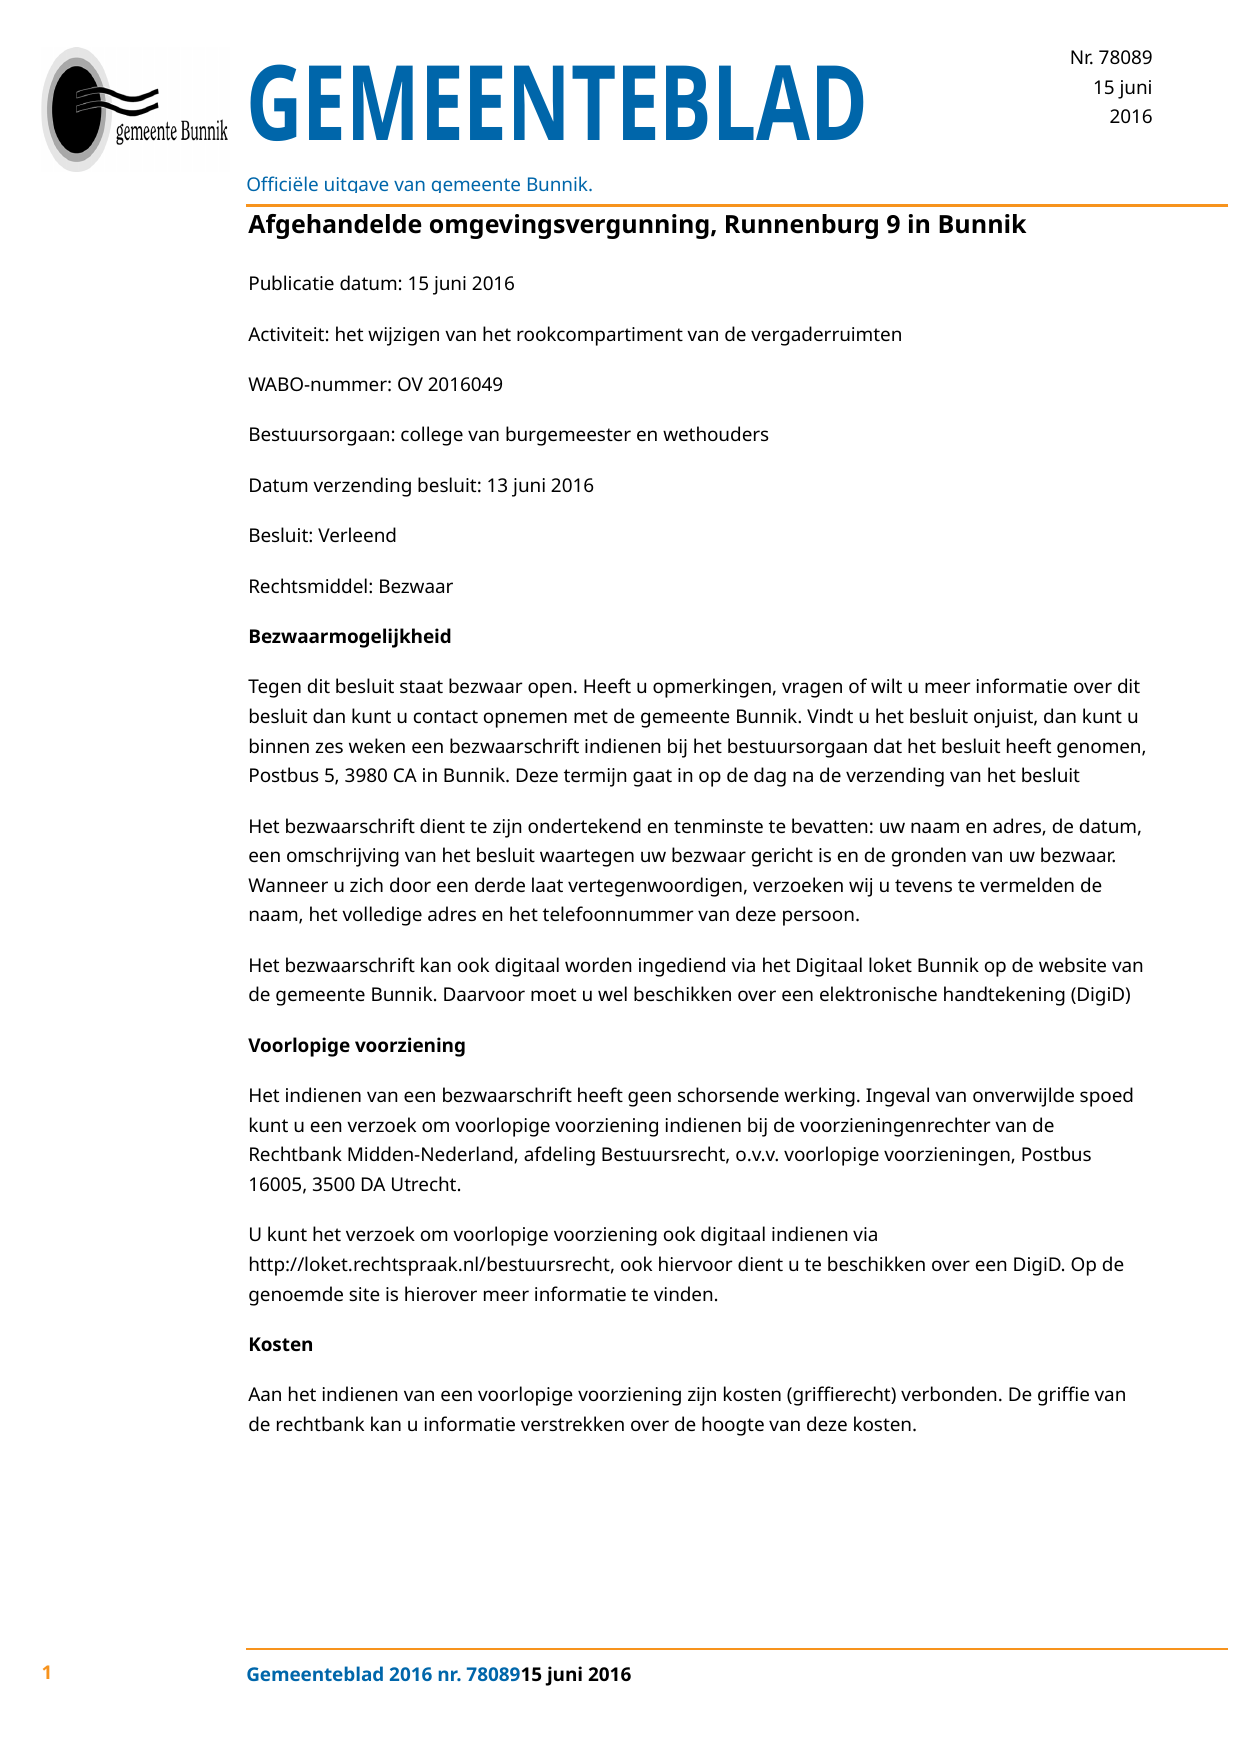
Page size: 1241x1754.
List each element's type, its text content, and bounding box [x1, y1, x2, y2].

text Afgehandelde omgevingsvergunning, Runnenburg 9 in Bunnik [248, 207, 1152, 241]
text Aan het indienen van een voorlopige voorziening zijn kosten (griffierecht) verbonden. De griffie van de rechtbank kan u informatie verstrekken over de hoogte van deze kosten. [248, 1382, 1152, 1437]
text Tegen dit besluit staat bezwaar open. Heeft u opmerkingen, vragen of wilt u meer informatie over dit besluit dan kunt u contact opnemen met de gemeente Bunnik. Vindt u het besluit onjuist, dan kunt u binnen zes weken een bezwaarschrift indienen bij het bestuursorgaan dat het besluit heeft genomen, Postbus 5, 3980 CA in Bunnik. Deze termijn gaat in op de dag na de verzending van het besluit [248, 674, 1152, 788]
text Het indienen van een bezwaarschrift heeft geen schorsende werking. Ingeval van onverwijlde spoed kunt u een verzoek om voorlopige voorziening indienen bij de voorzieningenrechter van de Rechtbank Midden-Nederland, afdeling Bestuursrecht, o.v.v. voorlopige voorzieningen, Postbus 16005, 3500 DA Utrecht. [248, 1082, 1152, 1197]
text Besluit: Verleend [248, 522, 1152, 548]
picture [41, 47, 231, 172]
text Het bezwaarschrift dient te zijn ondertekend en tenminste te bevatten: uw naam en adres, de datum, een omschrijving van het besluit waartegen uw bezwaar gericht is en de gronden van uw bezwaar. Wanneer u zich door een derde laat vertegenwoordigen, verzoeken wij u tevens te vermelden de naam, het volledige adres en het telefoonnummer van deze persoon. [248, 813, 1152, 927]
text Bezwaarmogelijkheid [248, 623, 1152, 649]
text Datum verzending besluit: 13 juni 2016 [248, 472, 1152, 498]
text Voorlopige voorziening [248, 1032, 1152, 1058]
text Publicatie datum: 15 juni 2016 [248, 270, 1152, 296]
text Het bezwaarschrift kan ook digitaal worden ingediend via het Digitaal loket Bunnik op de website van de gemeente Bunnik. Daarvoor moet u wel beschikken over een elektronische handtekening (DigiD) [248, 952, 1152, 1007]
text WABO-nummer: OV 2016049 [248, 371, 1152, 397]
text Rechtsmiddel: Bezwaar [248, 573, 1152, 598]
text Bestuursorgaan: college van burgemeester en wethouders [248, 422, 1152, 447]
text Kosten [248, 1331, 1152, 1357]
text U kunt het verzoek om voorlopige voorziening ook digitaal indienen via http://loket.rechtspraak.nl/bestuursrecht, ook hiervoor dient u te beschikken over een DigiD. Op de genoemde site is hierover meer informatie te vinden. [248, 1222, 1152, 1306]
text Activiteit: het wijzigen van het rookcompartiment van de vergaderruimten [248, 321, 1152, 346]
